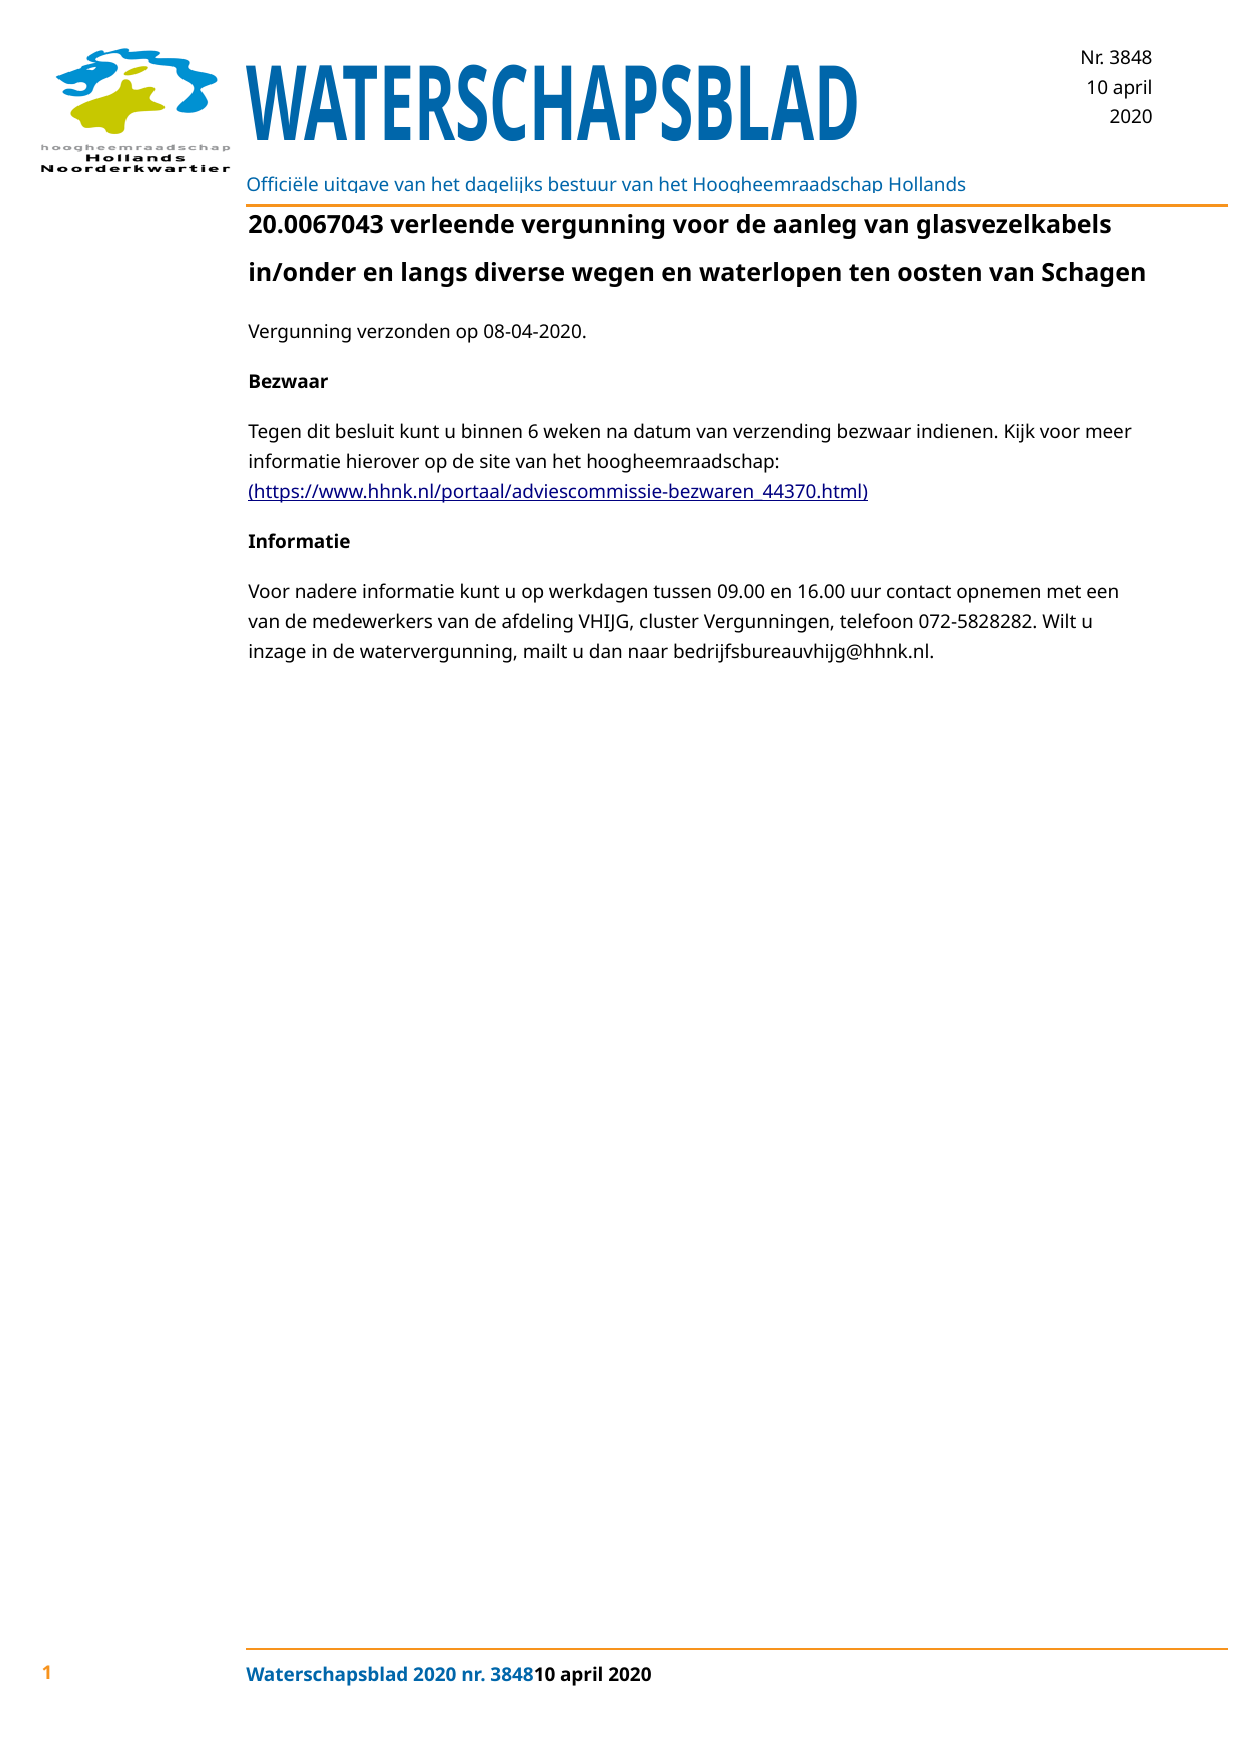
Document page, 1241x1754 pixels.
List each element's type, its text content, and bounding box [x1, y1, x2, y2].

text Bezwaar [248, 368, 1152, 394]
text Informatie [248, 528, 1152, 554]
text Tegen dit besluit kunt u binnen 6 weken na datum van verzending bezwaar indienen. Kijk voor meer informatie hierover op de site van het hoogheemraadschap: (https://www.hhnk.nl/portaal/adviescommissie-bezwaren_44370.html) [248, 419, 1152, 504]
text 20.0067043 verleende vergunning voor de aanleg van glasvezelkabels in/onder en langs diverse wegen en waterlopen ten oosten van Schagen [248, 207, 1152, 288]
picture [41, 47, 231, 172]
text Voor nadere informatie kunt u op werkdagen tussen 09.00 en 16.00 uur contact opnemen met een van de medewerkers van de afdeling VHIJG, cluster Vergunningen, telefoon 072-5828282. Wilt u inzage in de watervergunning, mailt u dan naar bedrijfsbureauvhijg@hhnk.nl. [248, 579, 1152, 664]
text Vergunning verzonden op 08-04-2020. [248, 318, 1152, 344]
